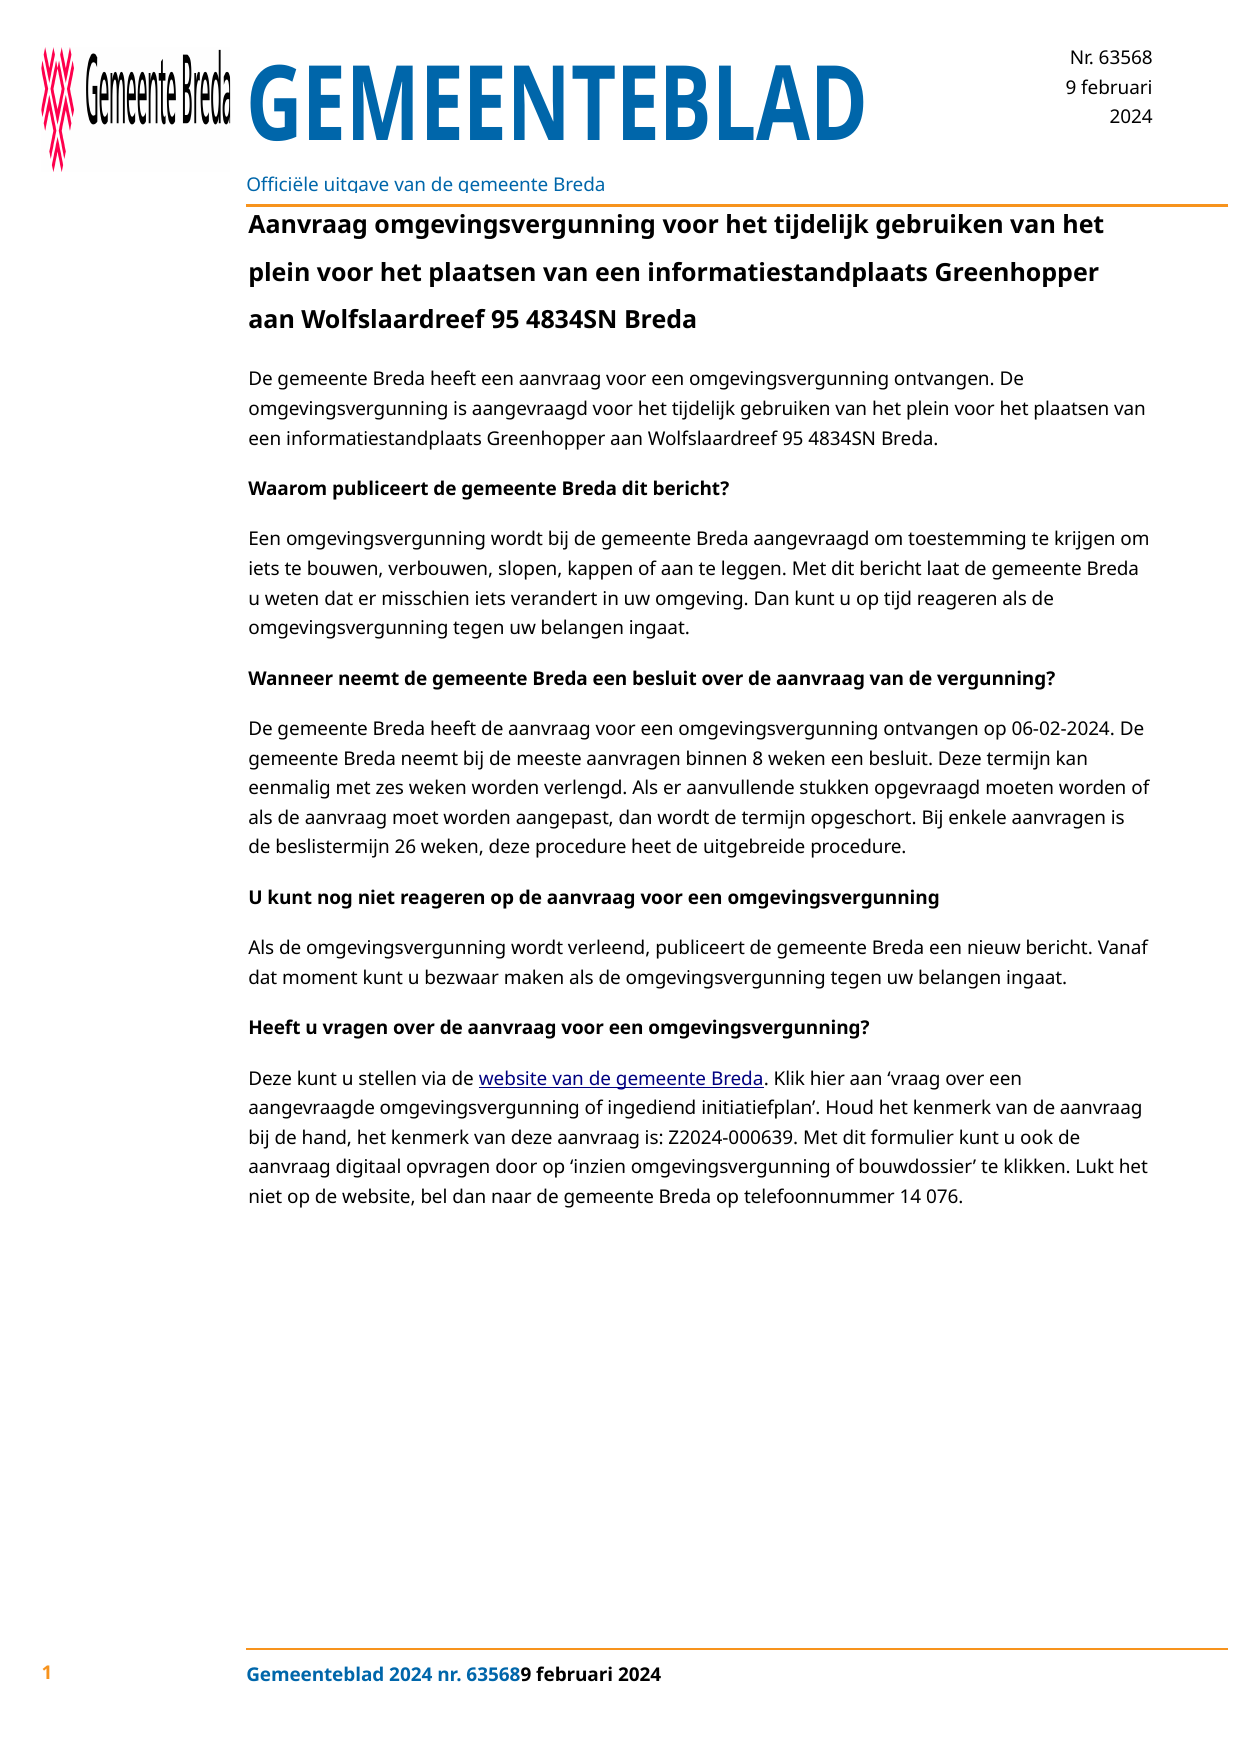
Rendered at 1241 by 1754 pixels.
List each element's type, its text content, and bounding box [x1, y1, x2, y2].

picture [41, 47, 231, 172]
text Waarom publiceert de gemeente Breda dit bericht? [248, 475, 1152, 501]
text Aanvraag omgevingsvergunning voor het tijdelijk gebruiken van het plein voor het plaatsen van een informatiestandplaats Greenhopper aan Wolfslaardreef 95 4834SN Breda [248, 207, 1152, 336]
text Heeft u vragen over de aanvraag voor een omgevingsvergunning? [248, 1014, 1152, 1040]
text U kunt nog niet reageren op de aanvraag voor een omgevingsvergunning [248, 884, 1152, 909]
text Deze kunt u stellen via de website van de gemeente Breda. Klik hier aan ‘vraag over een aangevraagde omgevingsvergunning of ingediend initiatiefplan’. Houd het kenmerk van de aanvraag bij de hand, het kenmerk van deze aanvraag is: Z2024-000639. Met dit formulier kunt u ook de aanvraag digitaal opvragen door op ‘inzien omgevingsvergunning of bouwdossier’ te klikken. Lukt het niet op de website, bel dan naar de gemeente Breda op telefoonnummer 14 076. [248, 1065, 1152, 1209]
text Een omgevingsvergunning wordt bij de gemeente Breda aangevraagd om toestemming te krijgen om iets te bouwen, verbouwen, slopen, kappen of aan te leggen. Met dit bericht laat de gemeente Breda u weten dat er misschien iets verandert in uw omgeving. Dan kunt u op tijd reageren als de omgevingsvergunning tegen uw belangen ingaat. [248, 526, 1152, 640]
text De gemeente Breda heeft een aanvraag voor een omgevingsvergunning ontvangen. De omgevingsvergunning is aangevraagd voor het tijdelijk gebruiken van het plein voor het plaatsen van een informatiestandplaats Greenhopper aan Wolfslaardreef 95 4834SN Breda. [248, 366, 1152, 450]
text Als de omgevingsvergunning wordt verleend, publiceert de gemeente Breda een nieuw bericht. Vanaf dat moment kunt u bezwaar maken als de omgevingsvergunning tegen uw belangen ingaat. [248, 934, 1152, 989]
text De gemeente Breda heeft de aanvraag voor een omgevingsvergunning ontvangen op 06-02-2024. De gemeente Breda neemt bij de meeste aanvragen binnen 8 weken een besluit. Deze termijn kan eenmalig met zes weken worden verlengd. Als er aanvullende stukken opgevraagd moeten worden of als de aanvraag moet worden aangepast, dan wordt de termijn opgeschort. Bij enkele aanvragen is de beslistermijn 26 weken, deze procedure heet de uitgebreide procedure. [248, 715, 1152, 859]
text Wanneer neemt de gemeente Breda een besluit over de aanvraag van de vergunning? [248, 665, 1152, 690]
